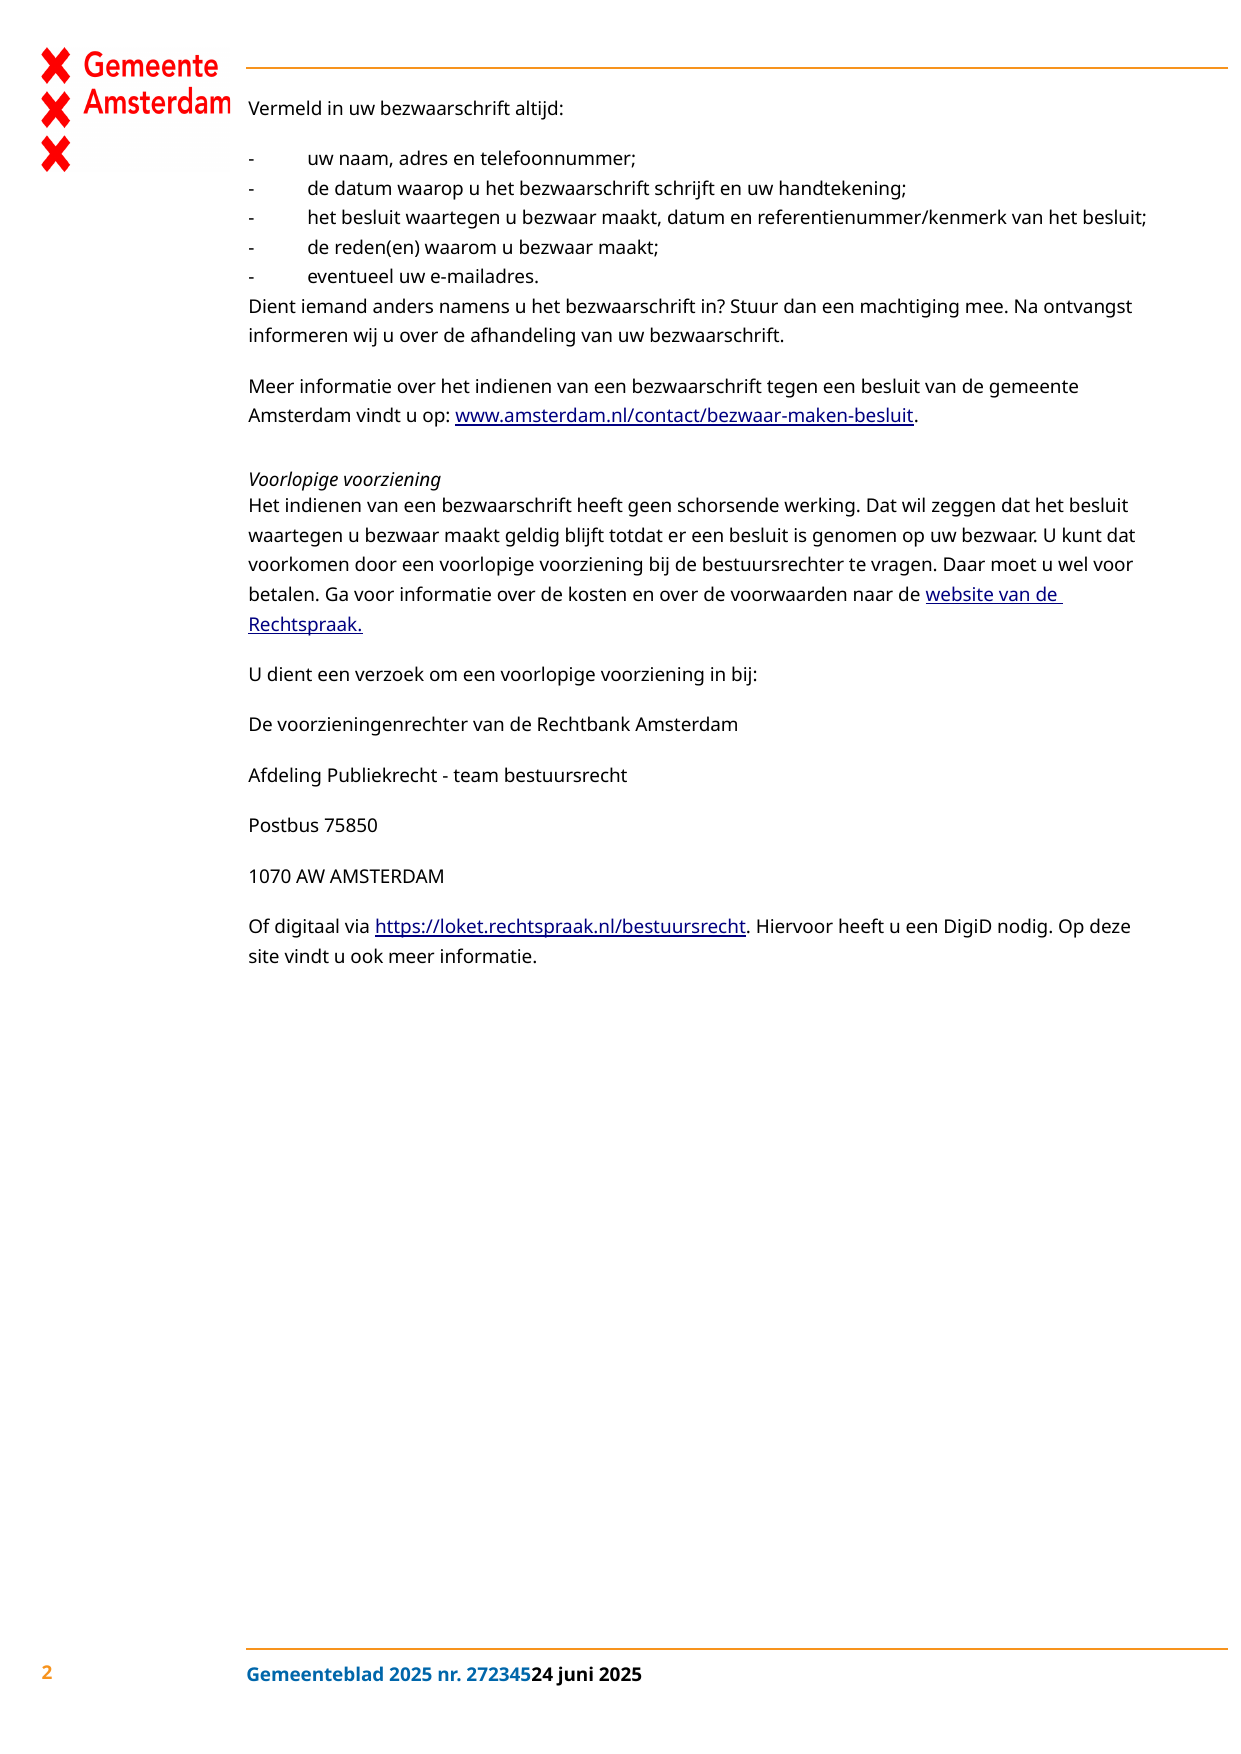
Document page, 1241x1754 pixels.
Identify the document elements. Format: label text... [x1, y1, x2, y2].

text De voorzieningenrechter van de Rechtbank Amsterdam [248, 712, 1152, 737]
text Vermeld in uw bezwaarschrift altijd: [248, 95, 1152, 121]
text Meer informatie over het indienen van een bezwaarschrift tegen een besluit van de gemeente Amsterdam vindt u op: www.amsterdam.nl/contact/bezwaar-maken-besluit. [248, 373, 1152, 428]
list het besluit waartegen u bezwaar maakt, datum en referentienummer/kenmerk van het besluit; [248, 204, 1152, 230]
text U dient een verzoek om een voorlopige voorziening in bij: [248, 661, 1152, 687]
list eventueel uw e-mailadres. [248, 263, 1152, 289]
text Of digitaal via https://loket.rechtspraak.nl/bestuursrecht. Hiervoor heeft u een DigiD nodig. Op deze site vindt u ook meer informatie. [248, 913, 1152, 968]
list de reden(en) waarom u bezwaar maakt; [248, 234, 1152, 260]
text Postbus 75850 [248, 812, 1152, 838]
text Het indienen van een bezwaarschrift heeft geen schorsende werking. Dat wil zeggen dat het besluit waartegen u bezwaar maakt geldig blijft totdat er een besluit is genomen op uw bezwaar. U kunt dat voorkomen door een voorlopige voorziening bij de bestuursrechter te vragen. Daar moet u wel voor betalen. Ga voor informatie over de kosten en over de voorwaarden naar de website van de Rechtspraak. [248, 492, 1152, 636]
list de datum waarop u het bezwaarschrift schrijft en uw handtekening; [248, 175, 1152, 201]
text Voorlopige voorziening [248, 467, 1152, 492]
list uw naam, adres en telefoonnummer; [248, 145, 1152, 171]
text Afdeling Publiekrecht - team bestuursrecht [248, 762, 1152, 788]
picture [41, 47, 231, 172]
text Dient iemand anders namens u het bezwaarschrift in? Stuur dan een machtiging mee. Na ontvangst informeren wij u over de afhandeling van uw bezwaarschrift. [248, 293, 1152, 348]
text 1070 AW AMSTERDAM [248, 863, 1152, 888]
